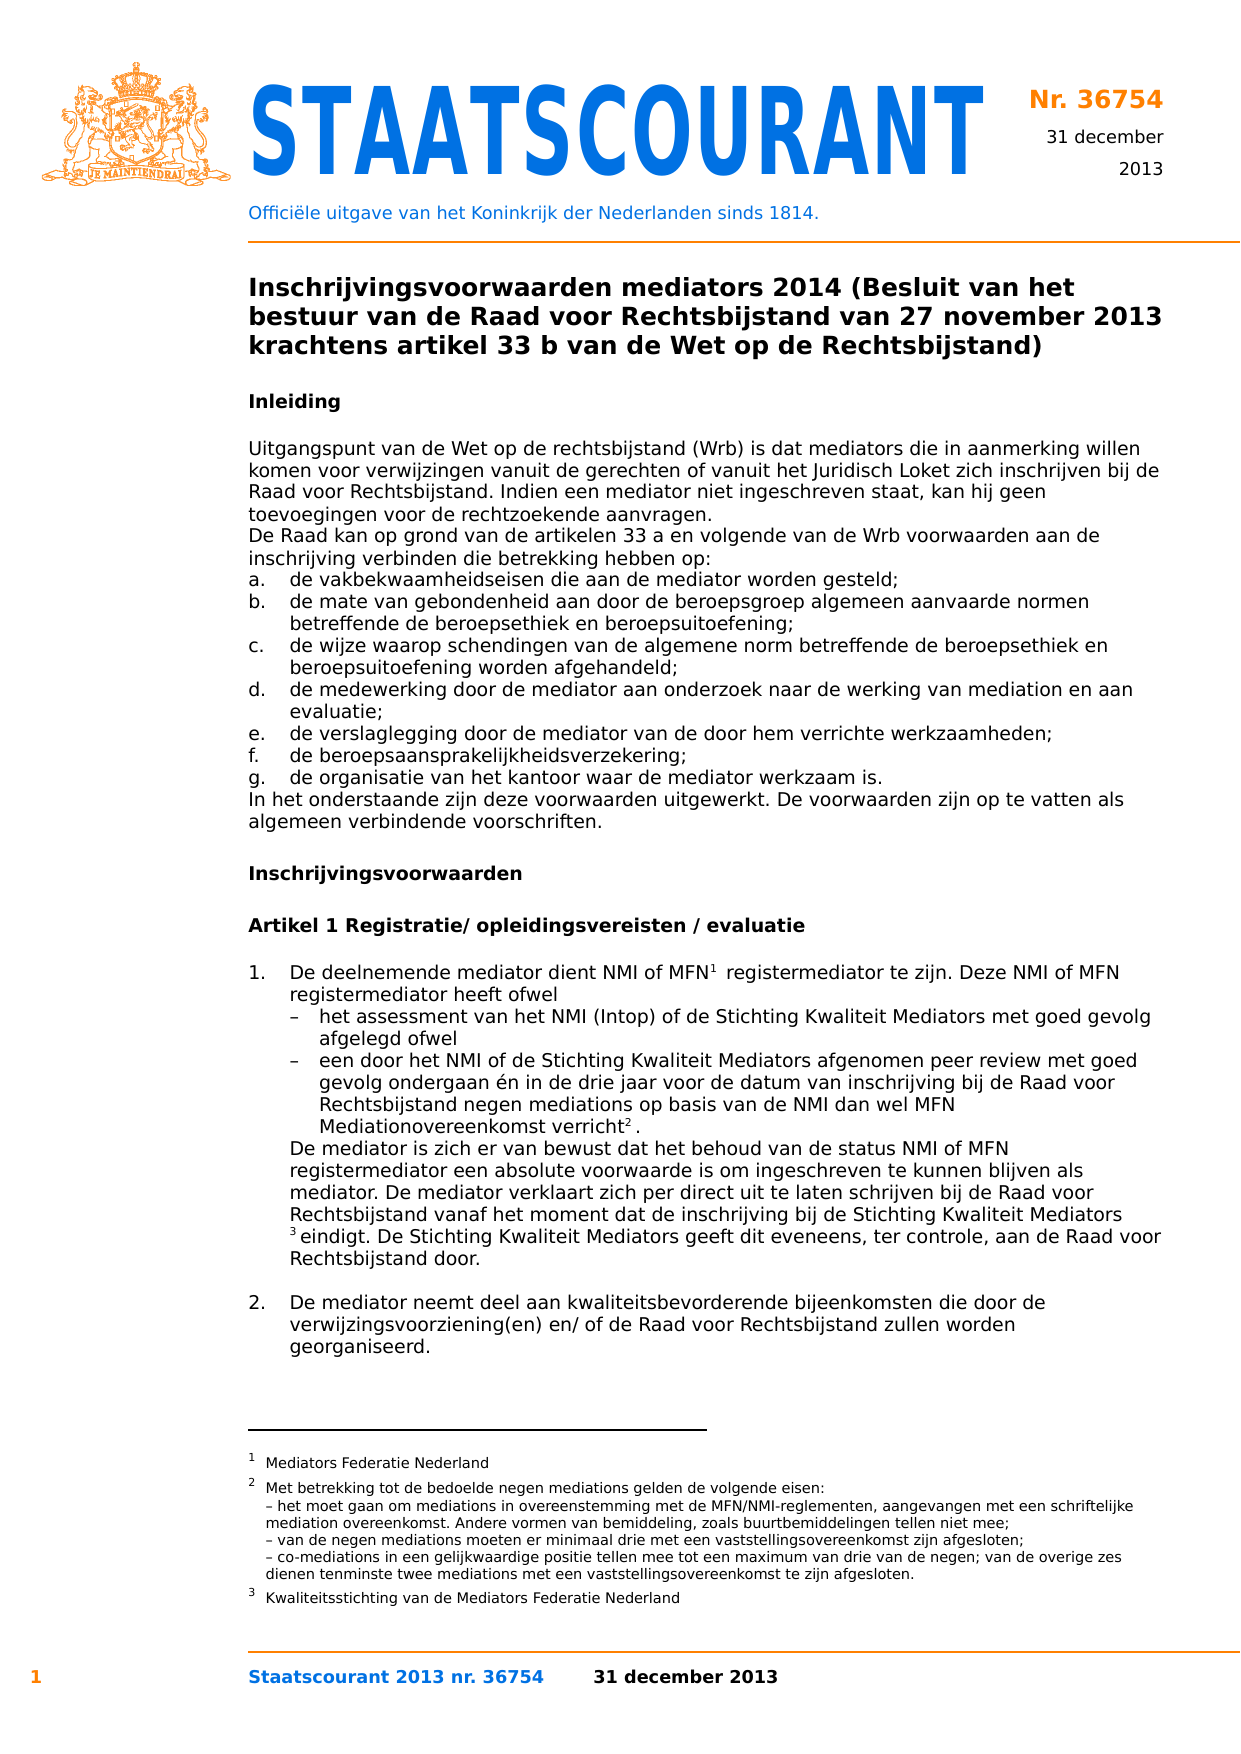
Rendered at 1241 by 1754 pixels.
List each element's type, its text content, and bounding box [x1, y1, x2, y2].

table_header [25, 62, 248, 241]
text f. de beroepsaansprakelijkheidsverzekering; [248, 745, 1163, 767]
text e. de verslaglegging door de mediator van de door hem verrichte werkzaamheden; [248, 723, 1163, 745]
text De Raad kan op grond van de artikelen 33 a en volgende van de Wrb voorwaarden aan de inschrijving verbinden die betrekking hebben op: [248, 525, 1163, 569]
text c. de wijze waarop schendingen van de algemene norm betreffende de beroepsethiek en beroepsuitoefening worden afgehandeld; [248, 635, 1163, 679]
text a. de vakbekwaamheidseisen die aan de mediator worden gesteld; [248, 569, 1163, 591]
table_cell 2013 [998, 153, 1240, 203]
picture [41, 62, 231, 186]
subtitle Inleiding [248, 391, 1163, 412]
text 1. De deelnemende mediator dient NMI of MFN registermediator te zijn. Deze NMI of MFN registermediator heeft ofwel [248, 962, 1163, 1006]
text – het moet gaan om mediations in overeenstemming met de MFN/NMI-reglementen, aangevangen met een schriftelijke mediation overeenkomst. Andere vormen van bemiddeling, zoals buurtbemiddelingen tellen niet mee; [265, 1498, 1163, 1532]
text De mediator is zich er van bewust dat het behoud van de status NMI of MFN registermediator een absolute voorwaarde is om ingeschreven te kunnen blijven als mediator. De mediator verklaart zich per direct uit te laten schrijven bij de Raad voor Rechtsbijstand vanaf het moment dat de inschrijving bij de Stichting Kwaliteit Mediators eindigt. De Stichting Kwaliteit Mediators geeft dit eveneens, ter controle, aan de Raad voor Rechtsbijstand door. [289, 1138, 1163, 1270]
text Kwaliteitsstichting van de Mediators Federatie Nederland [248, 1586, 1163, 1608]
text – co-mediations in een gelijkwaardige positie tellen mee tot een maximum van drie van de negen; van de overige zes dienen tenminste twee mediations met een vaststellingsovereenkomst te zijn afgesloten. [265, 1549, 1163, 1583]
text Uitgangspunt van de Wet op de rechtsbijstand (Wrb) is dat mediators die in aanmerking willen komen voor verwijzingen vanuit de gerechten of vanuit het Juridisch Loket zich inschrijven bij de Raad voor Rechtsbijstand. Indien een mediator niet ingeschreven staat, kan hij geen toevoegingen voor de rechtzoekende aanvragen. [248, 437, 1163, 525]
text b. de mate van gebondenheid aan door de beroepsgroep algemeen aanvaarde normen betreffende de beroepsethiek en beroepsuitoefening; [248, 591, 1163, 635]
table_header STAATSCOURANT [248, 62, 998, 203]
subtitle Artikel 1 Registratie/ opleidingsvereisten / evaluatie [248, 915, 1163, 937]
text Mediators Federatie Nederland [248, 1451, 1163, 1473]
table_cell 31 december [998, 121, 1240, 153]
subtitle Inschrijvingsvoorwaarden [248, 863, 1163, 885]
subtitle Inschrijvingsvoorwaarden mediators 2014 (Besluit van het bestuur van de Raad voor Rechtsbijstand van 27 november 2013 krachtens artikel 33 b van de Wet op de Rechtsbijstand) [248, 273, 1163, 361]
text g. de organisatie van het kantoor waar de mediator werkzaam is. [248, 767, 1163, 789]
table_header Nr. 36754 [998, 62, 1240, 121]
table_cell Officiële uitgave van het Koninkrijk der Nederlanden sinds 1814. [248, 203, 1240, 241]
text – van de negen mediations moeten er minimaal drie met een vaststellingsovereenkomst zijn afgesloten; [265, 1532, 1163, 1549]
text Met betrekking tot de bedoelde negen mediations gelden de volgende eisen: [248, 1476, 1163, 1498]
text In het onderstaande zijn deze voorwaarden uitgewerkt. De voorwaarden zijn op te vatten als algemeen verbindende voorschriften. [248, 789, 1163, 833]
text d. de medewerking door de mediator aan onderzoek naar de werking van mediation en aan evaluatie; [248, 679, 1163, 723]
text – het assessment van het NMI (Intop) of de Stichting Kwaliteit Mediators met goed gevolg afgelegd ofwel [289, 1006, 1163, 1050]
text – een door het NMI of de Stichting Kwaliteit Mediators afgenomen peer review met goed gevolg ondergaan én in de drie jaar voor de datum van inschrijving bij de Raad voor Rechtsbijstand negen mediations op basis van de NMI dan wel MFN Mediationovereenkomst verricht. [289, 1050, 1163, 1138]
text 2. De mediator neemt deel aan kwaliteitsbevorderende bijeenkomsten die door de verwijzingsvoorziening(en) en/ of de Raad voor Rechtsbijstand zullen worden georganiseerd. [248, 1292, 1163, 1358]
